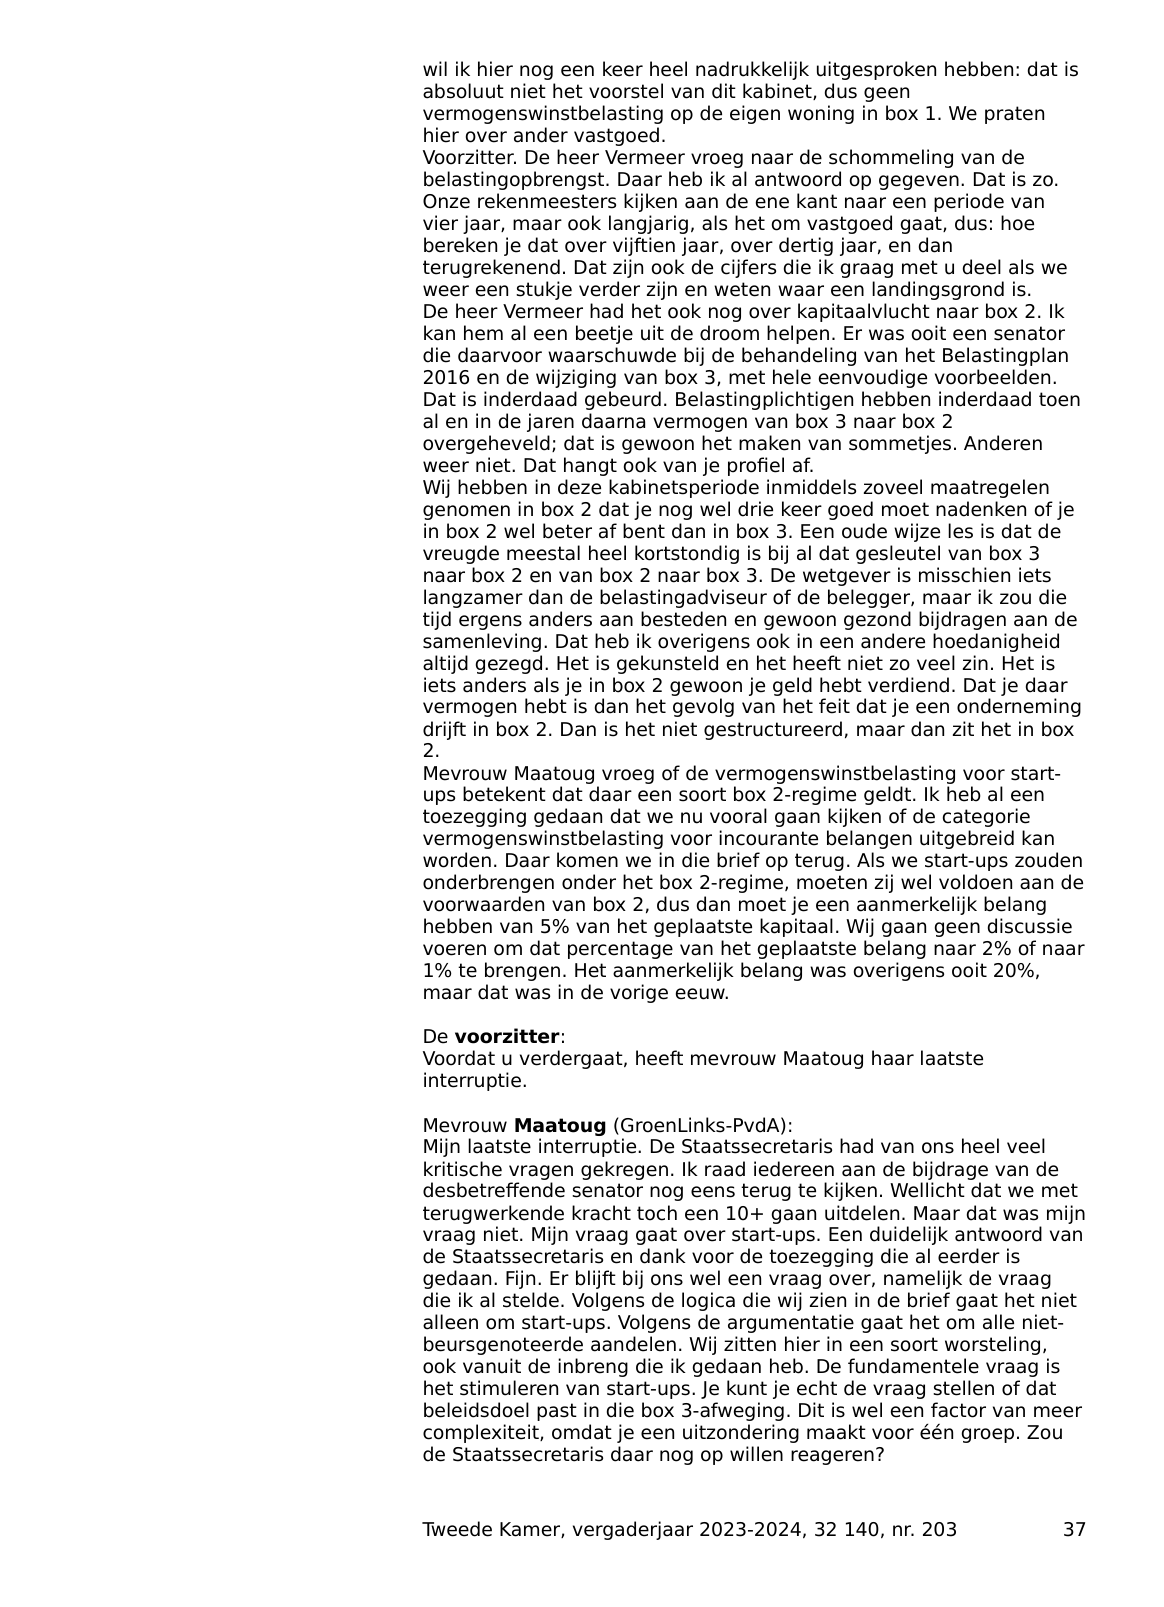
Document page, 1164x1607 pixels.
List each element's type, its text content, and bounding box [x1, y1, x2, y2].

text De heer Vermeer had het ook nog over kapitaalvlucht naar box 2. Ik kan hem al een beetje uit de droom helpen. Er was ooit een senator die daarvoor waarschuwde bij de behandeling van het Belastingplan 2016 en de wijziging van box 3, met hele eenvoudige voorbeelden. Dat is inderdaad gebeurd. Belastingplichtigen hebben inderdaad toen al en in de jaren daarna vermogen van box 3 naar box 2 overgeheveld; dat is gewoon het maken van sommetjes. Anderen weer niet. Dat hangt ook van je profiel af. [422, 301, 1087, 477]
text Mevrouw Maatoug (GroenLinks-PvdA): [422, 1114, 1087, 1136]
text Mijn laatste interruptie. De Staatssecretaris had van ons heel veel kritische vragen gekregen. Ik raad iedereen aan de bijdrage van de desbetreffende senator nog eens terug te kijken. Wellicht dat we met terugwerkende kracht toch een 10+ gaan uitdelen. Maar dat was mijn vraag niet. Mijn vraag gaat over start-ups. Een duidelijk antwoord van de Staatssecretaris en dank voor de toezegging die al eerder is gedaan. Fijn. Er blijft bij ons wel een vraag over, namelijk de vraag die ik al stelde. Volgens de logica die wij zien in de brief gaat het niet alleen om start-ups. Volgens de argumentatie gaat het om alle niet-beursgenoteerde aandelen. Wij zitten hier in een soort worsteling, ook vanuit de inbreng die ik gedaan heb. De fundamentele vraag is het stimuleren van start-ups. Je kunt je echt de vraag stellen of dat beleidsdoel past in die box 3-afweging. Dit is wel een factor van meer complexiteit, omdat je een uitzondering maakt voor één groep. Zou de Staatssecretaris daar nog op willen reageren? [422, 1136, 1087, 1466]
text Voordat u verdergaat, heeft mevrouw Maatoug haar laatste interruptie. [422, 1048, 1087, 1092]
text wil ik hier nog een keer heel nadrukkelijk uitgesproken hebben: dat is absoluut niet het voorstel van dit kabinet, dus geen vermogenswinstbelasting op de eigen woning in box 1. We praten hier over ander vastgoed. [422, 59, 1087, 147]
text De voorzitter: [422, 1026, 1087, 1048]
text Wij hebben in deze kabinetsperiode inmiddels zoveel maatregelen genomen in box 2 dat je nog wel drie keer goed moet nadenken of je in box 2 wel beter af bent dan in box 3. Een oude wijze les is dat de vreugde meestal heel kortstondig is bij al dat gesleutel van box 3 naar box 2 en van box 2 naar box 3. De wetgever is misschien iets langzamer dan de belastingadviseur of de belegger, maar ik zou die tijd ergens anders aan besteden en gewoon gezond bijdragen aan de samenleving. Dat heb ik overigens ook in een andere hoedanigheid altijd gezegd. Het is gekunsteld en het heeft niet zo veel zin. Het is iets anders als je in box 2 gewoon je geld hebt verdiend. Dat je daar vermogen hebt is dan het gevolg van het feit dat je een onderneming drijft in box 2. Dan is het niet gestructureerd, maar dan zit het in box 2. [422, 477, 1087, 762]
text Voorzitter. De heer Vermeer vroeg naar de schommeling van de belastingopbrengst. Daar heb ik al antwoord op gegeven. Dat is zo. Onze rekenmeesters kijken aan de ene kant naar een periode van vier jaar, maar ook langjarig, als het om vastgoed gaat, dus: hoe bereken je dat over vijftien jaar, over dertig jaar, en dan terugrekenend. Dat zijn ook de cijfers die ik graag met u deel als we weer een stukje verder zijn en weten waar een landingsgrond is. [422, 147, 1087, 301]
text Mevrouw Maatoug vroeg of de vermogenswinstbelasting voor start-ups betekent dat daar een soort box 2-regime geldt. Ik heb al een toezegging gedaan dat we nu vooral gaan kijken of de categorie vermogenswinstbelasting voor incourante belangen uitgebreid kan worden. Daar komen we in die brief op terug. Als we start-ups zouden onderbrengen onder het box 2-regime, moeten zij wel voldoen aan de voorwaarden van box 2, dus dan moet je een aanmerkelijk belang hebben van 5% van het geplaatste kapitaal. Wij gaan geen discussie voeren om dat percentage van het geplaatste belang naar 2% of naar 1% te brengen. Het aanmerkelijk belang was overigens ooit 20%, maar dat was in de vorige eeuw. [422, 762, 1087, 1004]
